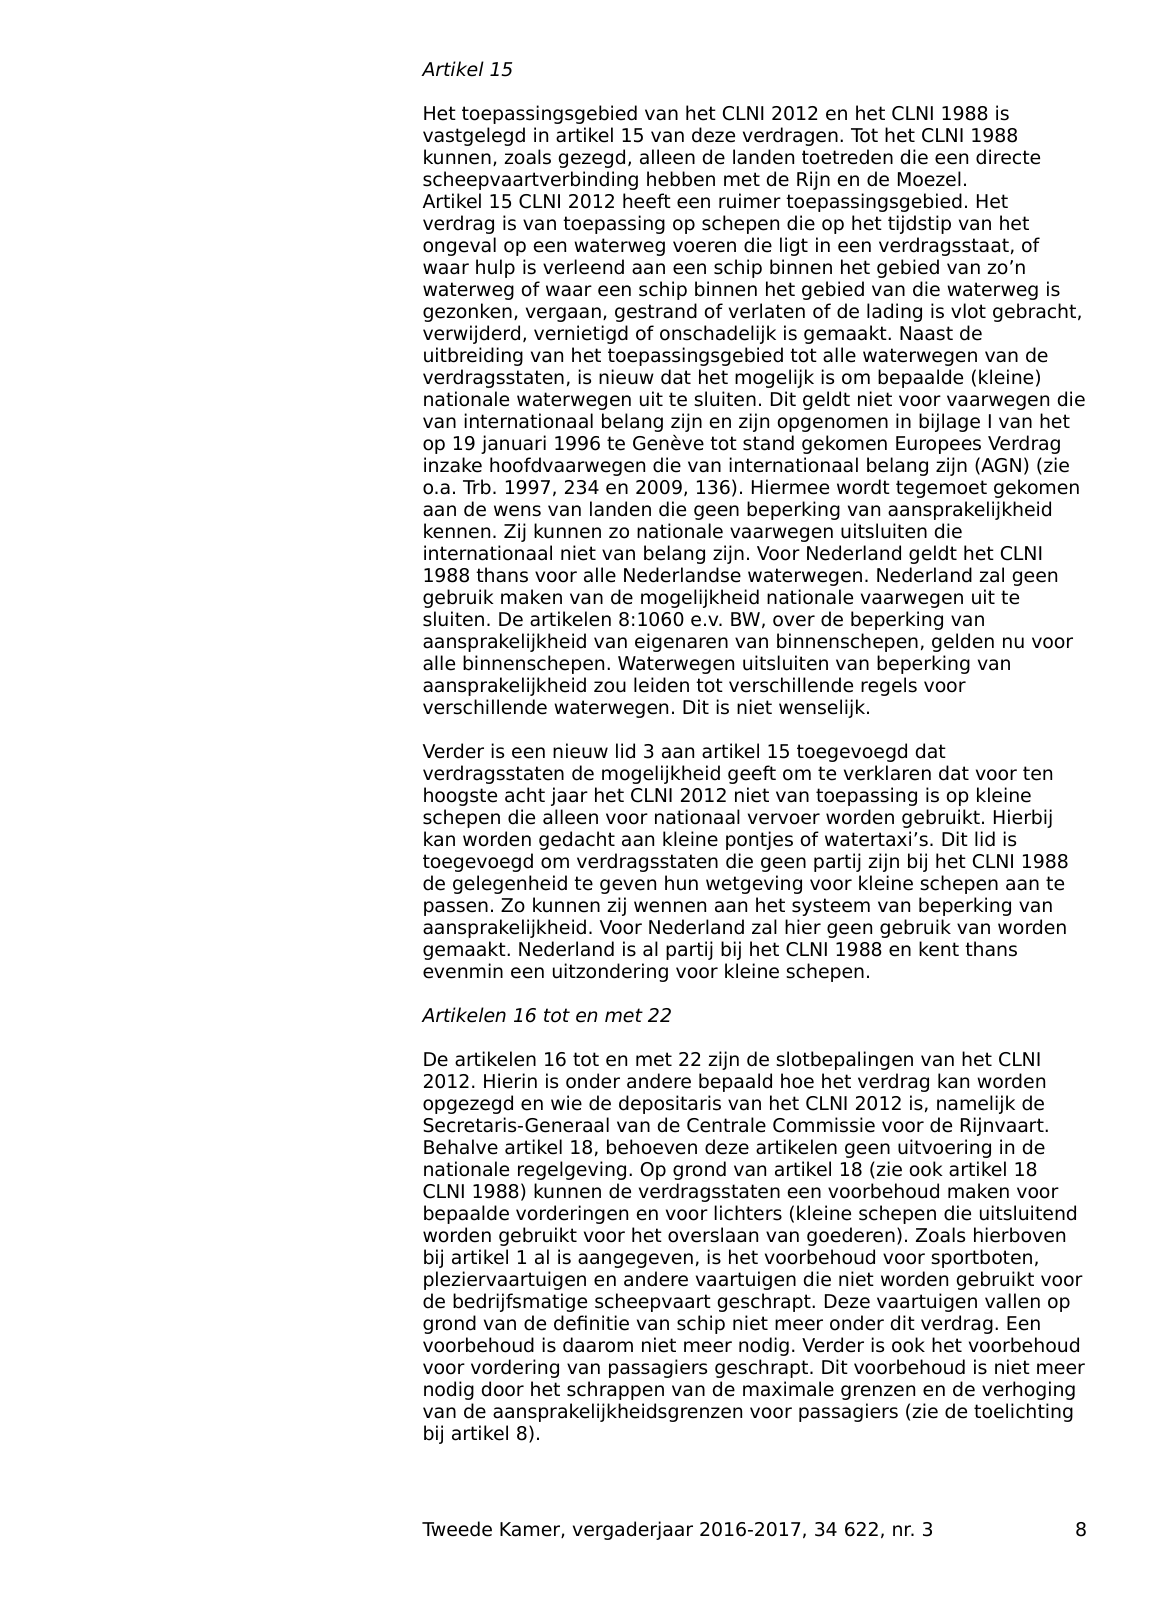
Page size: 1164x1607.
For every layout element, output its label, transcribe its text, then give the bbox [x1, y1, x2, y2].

text Het toepassingsgebied van het CLNI 2012 en het CLNI 1988 is vastgelegd in artikel 15 van deze verdragen. Tot het CLNI 1988 kunnen, zoals gezegd, alleen de landen toetreden die een directe scheepvaartverbinding hebben met de Rijn en de Moezel. [422, 103, 1087, 191]
text De artikelen 16 tot en met 22 zijn de slotbepalingen van het CLNI 2012. Hierin is onder andere bepaald hoe het verdrag kan worden opgezegd en wie de depositaris van het CLNI 2012 is, namelijk de Secretaris-Generaal van de Centrale Commissie voor de Rijnvaart. Behalve artikel 18, behoeven deze artikelen geen uitvoering in de nationale regelgeving. Op grond van artikel 18 (zie ook artikel 18 CLNI 1988) kunnen de verdragsstaten een voorbehoud maken voor bepaalde vorderingen en voor lichters (kleine schepen die uitsluitend worden gebruikt voor het overslaan van goederen). Zoals hierboven bij artikel 1 al is aangegeven, is het voorbehoud voor sportboten, pleziervaartuigen en andere vaartuigen die niet worden gebruikt voor de bedrijfsmatige scheepvaart geschrapt. Deze vaartuigen vallen op grond van de definitie van schip niet meer onder dit verdrag. Een voorbehoud is daarom niet meer nodig. Verder is ook het voorbehoud voor vordering van passagiers geschrapt. Dit voorbehoud is niet meer nodig door het schrappen van de maximale grenzen en de verhoging van de aansprakelijkheidsgrenzen voor passagiers (zie de toelichting bij artikel 8). [422, 1049, 1087, 1444]
subtitle Artikel 15 [422, 59, 1087, 81]
text Artikel 15 CLNI 2012 heeft een ruimer toepassingsgebied. Het verdrag is van toepassing op schepen die op het tijdstip van het ongeval op een waterweg voeren die ligt in een verdragsstaat, of waar hulp is verleend aan een schip binnen het gebied van zo’n waterweg of waar een schip binnen het gebied van die waterweg is gezonken, vergaan, gestrand of verlaten of de lading is vlot gebracht, verwijderd, vernietigd of onschadelijk is gemaakt. Naast de uitbreiding van het toepassingsgebied tot alle waterwegen van de verdragsstaten, is nieuw dat het mogelijk is om bepaalde (kleine) nationale waterwegen uit te sluiten. Dit geldt niet voor vaarwegen die van internationaal belang zijn en zijn opgenomen in bijlage I van het op 19 januari 1996 te Genève tot stand gekomen Europees Verdrag inzake hoofdvaarwegen die van internationaal belang zijn (AGN) (zie o.a. Trb. 1997, 234 en 2009, 136). Hiermee wordt tegemoet gekomen aan de wens van landen die geen beperking van aansprakelijkheid kennen. Zij kunnen zo nationale vaarwegen uitsluiten die internationaal niet van belang zijn. Voor Nederland geldt het CLNI 1988 thans voor alle Nederlandse waterwegen. Nederland zal geen gebruik maken van de mogelijkheid nationale vaarwegen uit te sluiten. De artikelen 8:1060 e.v. BW, over de beperking van aansprakelijkheid van eigenaren van binnenschepen, gelden nu voor alle binnenschepen. Waterwegen uitsluiten van beperking van aansprakelijkheid zou leiden tot verschillende regels voor verschillende waterwegen. Dit is niet wenselijk. [422, 191, 1087, 719]
subtitle Artikelen 16 tot en met 22 [422, 1005, 1087, 1027]
text Verder is een nieuw lid 3 aan artikel 15 toegevoegd dat verdragsstaten de mogelijkheid geeft om te verklaren dat voor ten hoogste acht jaar het CLNI 2012 niet van toepassing is op kleine schepen die alleen voor nationaal vervoer worden gebruikt. Hierbij kan worden gedacht aan kleine pontjes of watertaxi’s. Dit lid is toegevoegd om verdragsstaten die geen partij zijn bij het CLNI 1988 de gelegenheid te geven hun wetgeving voor kleine schepen aan te passen. Zo kunnen zij wennen aan het systeem van beperking van aansprakelijkheid. Voor Nederland zal hier geen gebruik van worden gemaakt. Nederland is al partij bij het CLNI 1988 en kent thans evenmin een uitzondering voor kleine schepen. [422, 741, 1087, 983]
